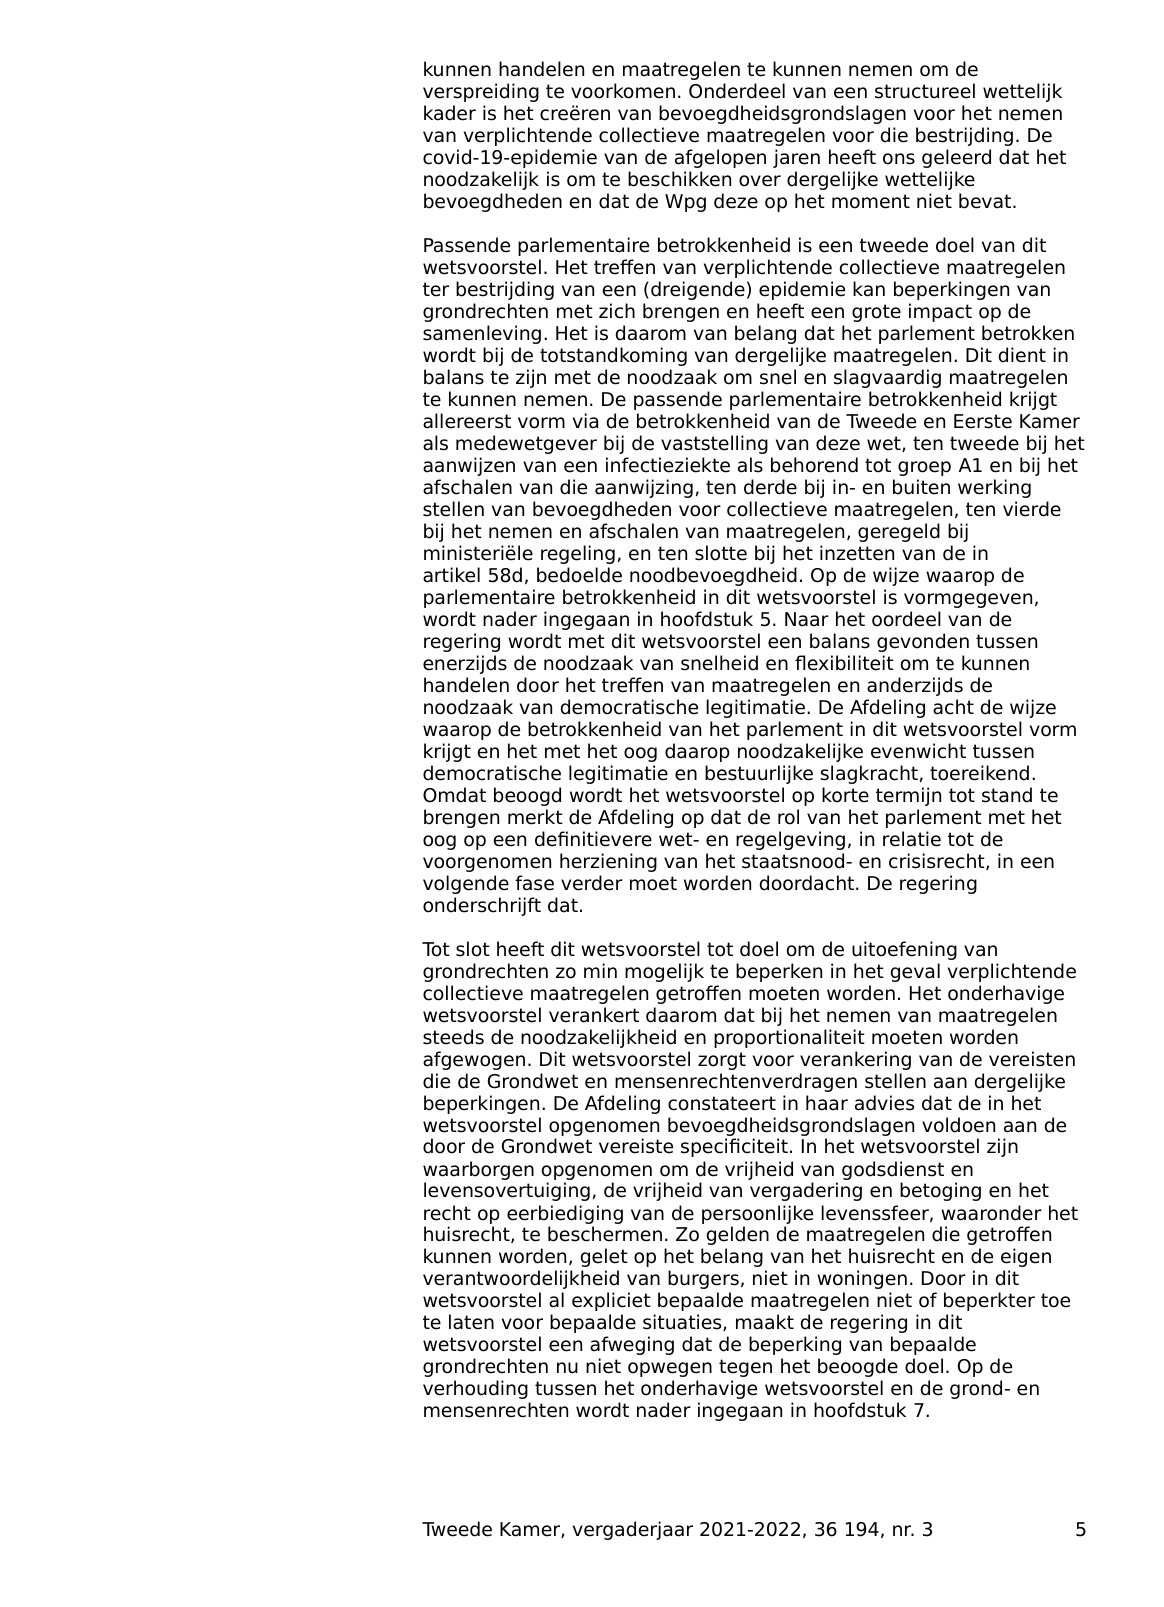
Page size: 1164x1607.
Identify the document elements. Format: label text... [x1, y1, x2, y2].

text kunnen handelen en maatregelen te kunnen nemen om de verspreiding te voorkomen. Onderdeel van een structureel wettelijk kader is het creëren van bevoegdheidsgrondslagen voor het nemen van verplichtende collectieve maatregelen voor die bestrijding. De covid-19-epidemie van de afgelopen jaren heeft ons geleerd dat het noodzakelijk is om te beschikken over dergelijke wettelijke bevoegdheden en dat de Wpg deze op het moment niet bevat. [422, 59, 1087, 213]
text Passende parlementaire betrokkenheid is een tweede doel van dit wetsvoorstel. Het treffen van verplichtende collectieve maatregelen ter bestrijding van een (dreigende) epidemie kan beperkingen van grondrechten met zich brengen en heeft een grote impact op de samenleving. Het is daarom van belang dat het parlement betrokken wordt bij de totstandkoming van dergelijke maatregelen. Dit dient in balans te zijn met de noodzaak om snel en slagvaardig maatregelen te kunnen nemen. De passende parlementaire betrokkenheid krijgt allereerst vorm via de betrokkenheid van de Tweede en Eerste Kamer als medewetgever bij de vaststelling van deze wet, ten tweede bij het aanwijzen van een infectieziekte als behorend tot groep A1 en bij het afschalen van die aanwijzing, ten derde bij in- en buiten werking stellen van bevoegdheden voor collectieve maatregelen, ten vierde bij het nemen en afschalen van maatregelen, geregeld bij ministeriële regeling, en ten slotte bij het inzetten van de in artikel 58d, bedoelde noodbevoegdheid. Op de wijze waarop de parlementaire betrokkenheid in dit wetsvoorstel is vormgegeven, wordt nader ingegaan in hoofdstuk 5. Naar het oordeel van de regering wordt met dit wetsvoorstel een balans gevonden tussen enerzijds de noodzaak van snelheid en flexibiliteit om te kunnen handelen door het treffen van maatregelen en anderzijds de noodzaak van democratische legitimatie. De Afdeling acht de wijze waarop de betrokkenheid van het parlement in dit wetsvoorstel vorm krijgt en het met het oog daarop noodzakelijke evenwicht tussen democratische legitimatie en bestuurlijke slagkracht, toereikend. Omdat beoogd wordt het wetsvoorstel op korte termijn tot stand te brengen merkt de Afdeling op dat de rol van het parlement met het oog op een definitievere wet- en regelgeving, in relatie tot de voorgenomen herziening van het staatsnood- en crisisrecht, in een volgende fase verder moet worden doordacht. De regering onderschrijft dat. [422, 235, 1087, 916]
text Tot slot heeft dit wetsvoorstel tot doel om de uitoefening van grondrechten zo min mogelijk te beperken in het geval verplichtende collectieve maatregelen getroffen moeten worden. Het onderhavige wetsvoorstel verankert daarom dat bij het nemen van maatregelen steeds de noodzakelijkheid en proportionaliteit moeten worden afgewogen. Dit wetsvoorstel zorgt voor verankering van de vereisten die de Grondwet en mensenrechtenverdragen stellen aan dergelijke beperkingen. De Afdeling constateert in haar advies dat de in het wetsvoorstel opgenomen bevoegdheidsgrondslagen voldoen aan de door de Grondwet vereiste specificiteit. In het wetsvoorstel zijn waarborgen opgenomen om de vrijheid van godsdienst en levensovertuiging, de vrijheid van vergadering en betoging en het recht op eerbiediging van de persoonlijke levenssfeer, waaronder het huisrecht, te beschermen. Zo gelden de maatregelen die getroffen kunnen worden, gelet op het belang van het huisrecht en de eigen verantwoordelijkheid van burgers, niet in woningen. Door in dit wetsvoorstel al expliciet bepaalde maatregelen niet of beperkter toe te laten voor bepaalde situaties, maakt de regering in dit wetsvoorstel een afweging dat de beperking van bepaalde grondrechten nu niet opwegen tegen het beoogde doel. Op de verhouding tussen het onderhavige wetsvoorstel en de grond- en mensenrechten wordt nader ingegaan in hoofdstuk 7. [422, 939, 1087, 1422]
